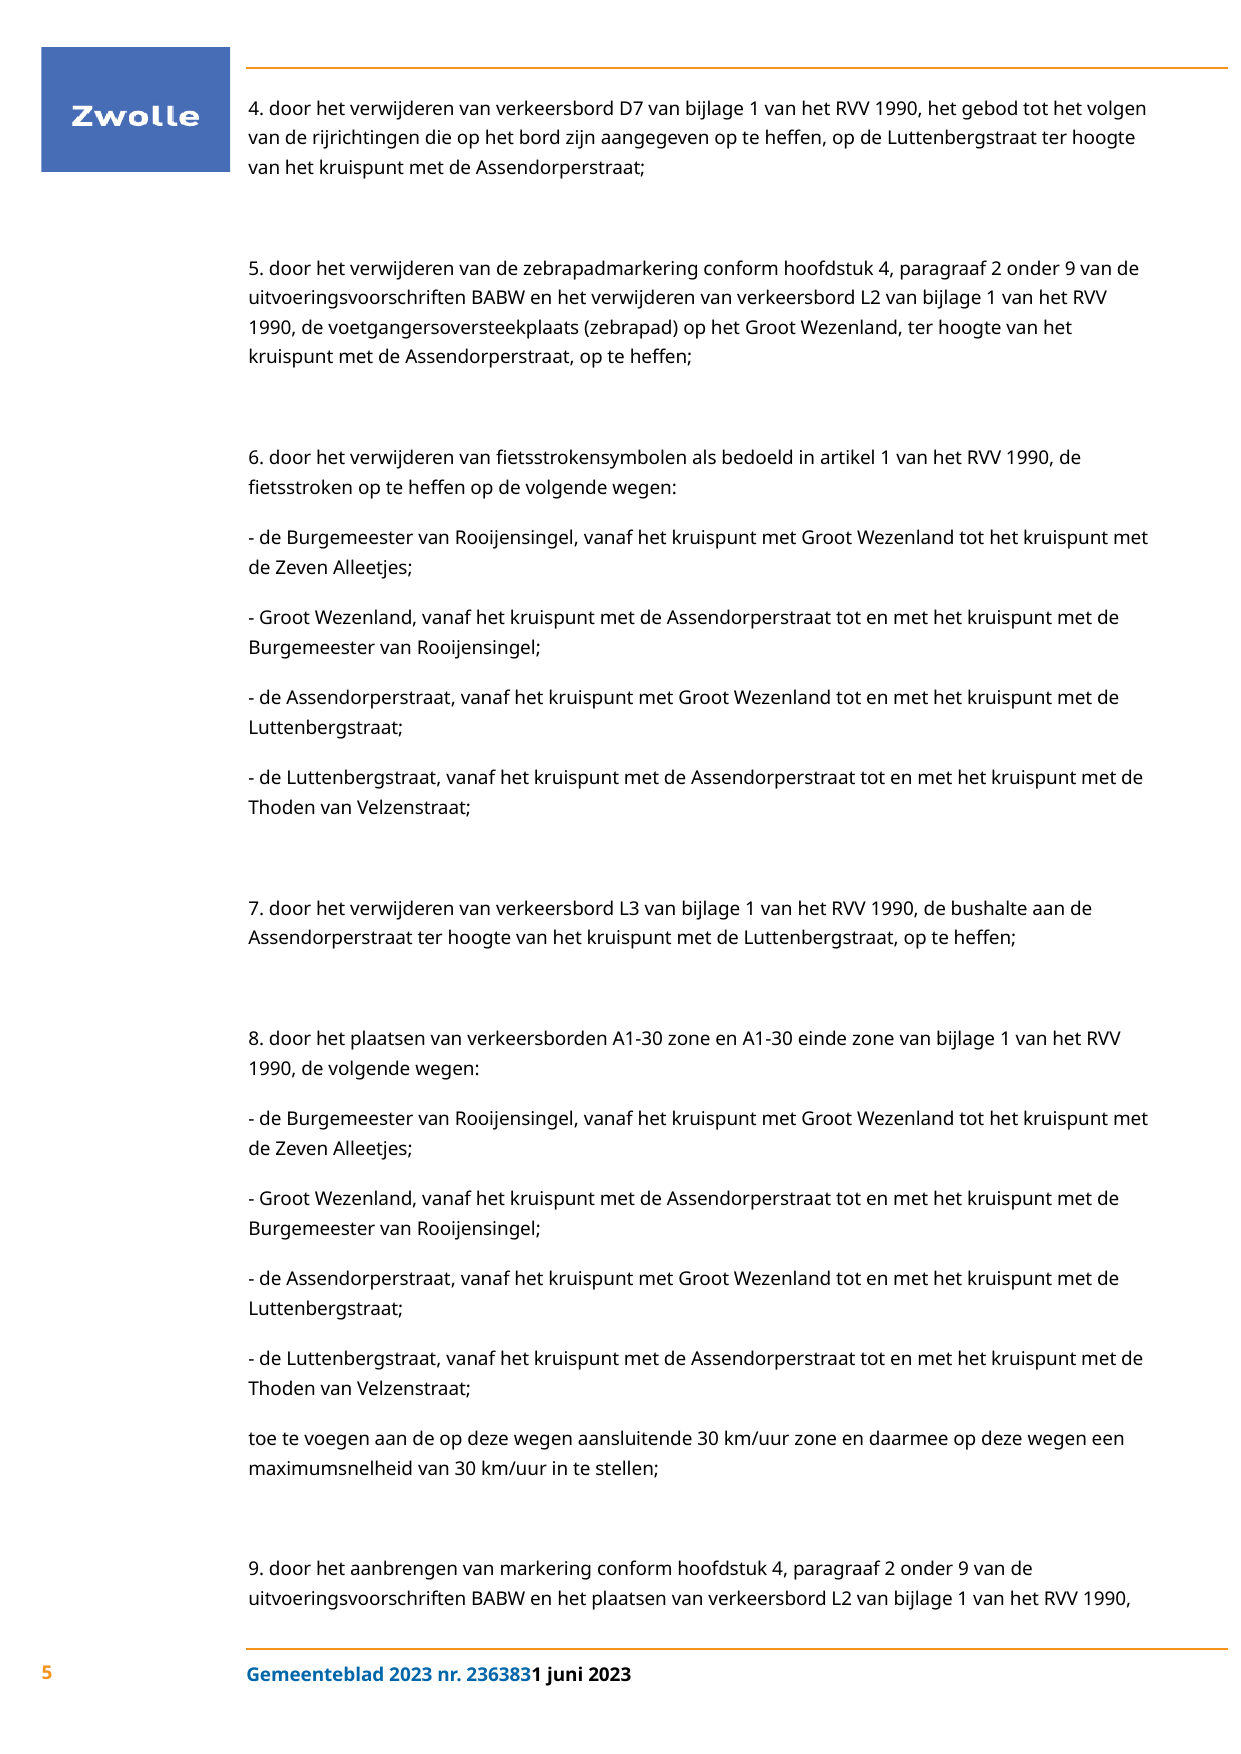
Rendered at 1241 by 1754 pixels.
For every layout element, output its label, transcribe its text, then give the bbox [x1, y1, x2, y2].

text - de Assendorperstraat, vanaf het kruispunt met Groot Wezenland tot en met het kruispunt met de Luttenbergstraat; [248, 1265, 1152, 1321]
text - de Burgemeester van Rooijensingel, vanaf het kruispunt met Groot Wezenland tot het kruispunt met de Zeven Alleetjes; [248, 524, 1152, 580]
text 9. door het aanbrengen van markering conform hoofdstuk 4, paragraaf 2 onder 9 van de uitvoeringsvoorschriften BABW en het plaatsen van verkeersbord L2 van bijlage 1 van het RVV 1990, [248, 1556, 1152, 1611]
text - de Luttenbergstraat, vanaf het kruispunt met de Assendorperstraat tot en met het kruispunt met de Thoden van Velzenstraat; [248, 764, 1152, 820]
text - Groot Wezenland, vanaf het kruispunt met de Assendorperstraat tot en met het kruispunt met de Burgemeester van Rooijensingel; [248, 604, 1152, 660]
text 4. door het verwijderen van verkeersbord D7 van bijlage 1 van het RVV 1990, het gebod tot het volgen van de rijrichtingen die op het bord zijn aangegeven op te heffen, op de Luttenbergstraat ter hoogte van het kruispunt met de Assendorperstraat; [248, 95, 1152, 180]
text 7. door het verwijderen van verkeersbord L3 van bijlage 1 van het RVV 1990, de bushalte aan de Assendorperstraat ter hoogte van het kruispunt met de Luttenbergstraat, op te heffen; [248, 895, 1152, 950]
text 8. door het plaatsen van verkeersborden A1-30 zone en A1-30 einde zone van bijlage 1 van het RVV 1990, de volgende wegen: [248, 1025, 1152, 1081]
text toe te voegen aan de op deze wegen aansluitende 30 km/uur zone en daarmee op deze wegen een maximumsnelheid van 30 km/uur in te stellen; [248, 1425, 1152, 1481]
text - de Burgemeester van Rooijensingel, vanaf het kruispunt met Groot Wezenland tot het kruispunt met de Zeven Alleetjes; [248, 1105, 1152, 1161]
text - de Luttenbergstraat, vanaf het kruispunt met de Assendorperstraat tot en met het kruispunt met de Thoden van Velzenstraat; [248, 1345, 1152, 1401]
text - de Assendorperstraat, vanaf het kruispunt met Groot Wezenland tot en met het kruispunt met de Luttenbergstraat; [248, 684, 1152, 740]
picture [41, 47, 231, 172]
text 5. door het verwijderen van de zebrapadmarkering conform hoofdstuk 4, paragraaf 2 onder 9 van de uitvoeringsvoorschriften BABW en het verwijderen van verkeersbord L2 van bijlage 1 van het RVV 1990, de voetgangersoversteekplaats (zebrapad) op het Groot Wezenland, ter hoogte van het kruispunt met de Assendorperstraat, op te heffen; [248, 255, 1152, 369]
text - Groot Wezenland, vanaf het kruispunt met de Assendorperstraat tot en met het kruispunt met de Burgemeester van Rooijensingel; [248, 1185, 1152, 1241]
text 6. door het verwijderen van fietsstrokensymbolen als bedoeld in artikel 1 van het RVV 1990, de fietsstroken op te heffen op de volgende wegen: [248, 444, 1152, 500]
